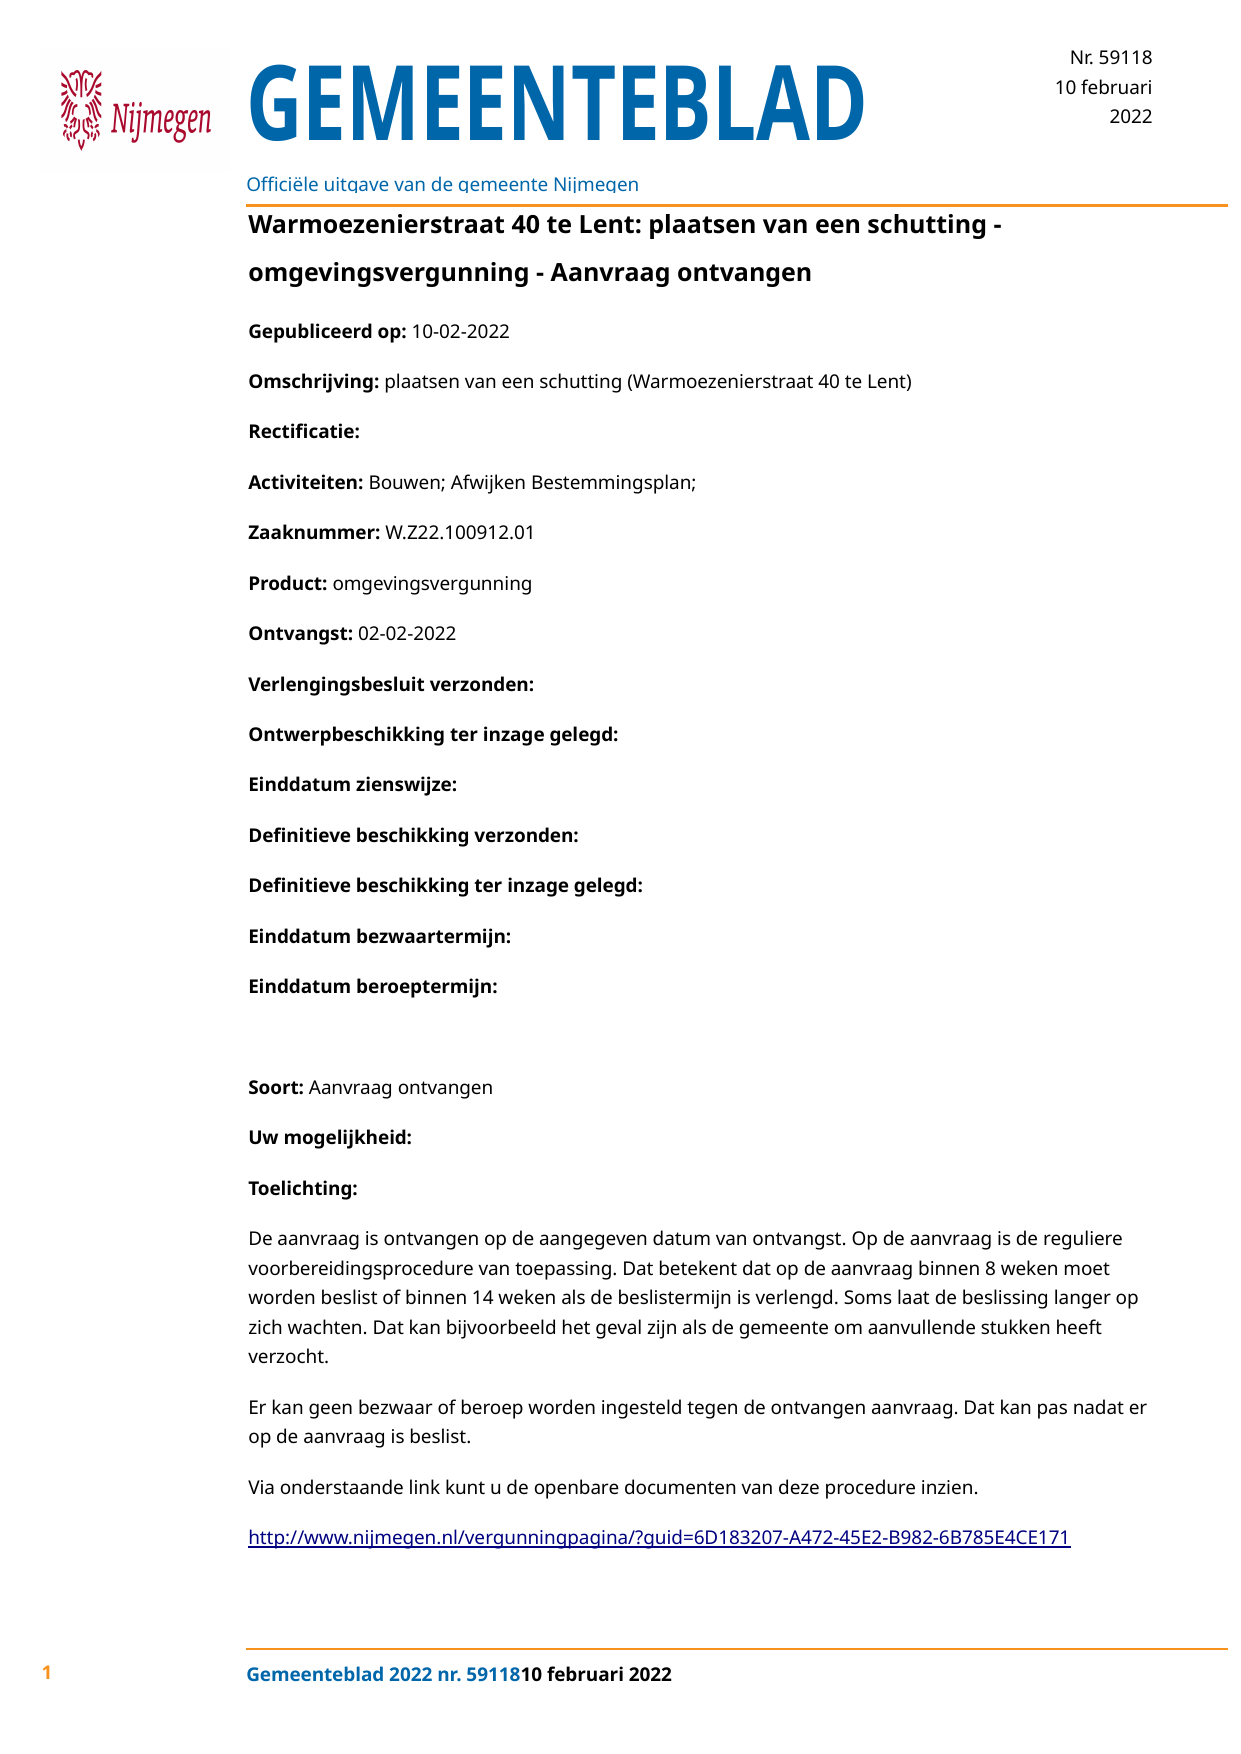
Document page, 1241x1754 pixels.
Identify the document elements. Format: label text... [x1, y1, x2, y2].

text Einddatum bezwaartermijn: [248, 923, 1152, 949]
text De aanvraag is ontvangen op de aangegeven datum van ontvangst. Op de aanvraag is de reguliere voorbereidingsprocedure van toepassing. Dat betekent dat op de aanvraag binnen 8 weken moet worden beslist of binnen 14 weken als de beslistermijn is verlengd. Soms laat de beslissing langer op zich wachten. Dat kan bijvoorbeeld het geval zijn als de gemeente om aanvullende stukken heeft verzocht. [248, 1225, 1152, 1369]
text Via onderstaande link kunt u de openbare documenten van deze procedure inzien. [248, 1474, 1152, 1500]
text Gepubliceerd op: 10-02-2022 [248, 318, 1152, 344]
text Definitieve beschikking ter inzage gelegd: [248, 872, 1152, 898]
picture [41, 47, 231, 172]
text Einddatum beroeptermijn: [248, 973, 1152, 999]
text Rectificatie: [248, 419, 1152, 444]
text Er kan geen bezwaar of beroep worden ingesteld tegen de ontvangen aanvraag. Dat kan pas nadat er op de aanvraag is beslist. [248, 1394, 1152, 1449]
text Ontvangst: 02-02-2022 [248, 620, 1152, 646]
text Product: omgevingsvergunning [248, 570, 1152, 596]
text Ontwerpbeschikking ter inzage gelegd: [248, 721, 1152, 747]
text Soort: Aanvraag ontvangen [248, 1074, 1152, 1100]
text Einddatum zienswijze: [248, 772, 1152, 797]
text Verlengingsbesluit verzonden: [248, 671, 1152, 697]
text Omschrijving: plaatsen van een schutting (Warmoezenierstraat 40 te Lent) [248, 368, 1152, 394]
text Toelichting: [248, 1175, 1152, 1201]
text Definitieve beschikking verzonden: [248, 822, 1152, 848]
text Warmoezenierstraat 40 te Lent: plaatsen van een schutting - omgevingsvergunning - Aanvraag ontvangen [248, 207, 1152, 288]
text Zaaknummer: W.Z22.100912.01 [248, 519, 1152, 545]
text Activiteiten: Bouwen; Afwijken Bestemmingsplan; [248, 469, 1152, 495]
text http://www.nijmegen.nl/vergunningpagina/?guid=6D183207-A472-45E2-B982-6B785E4CE171 [248, 1524, 1152, 1550]
text Uw mogelijkheid: [248, 1124, 1152, 1150]
